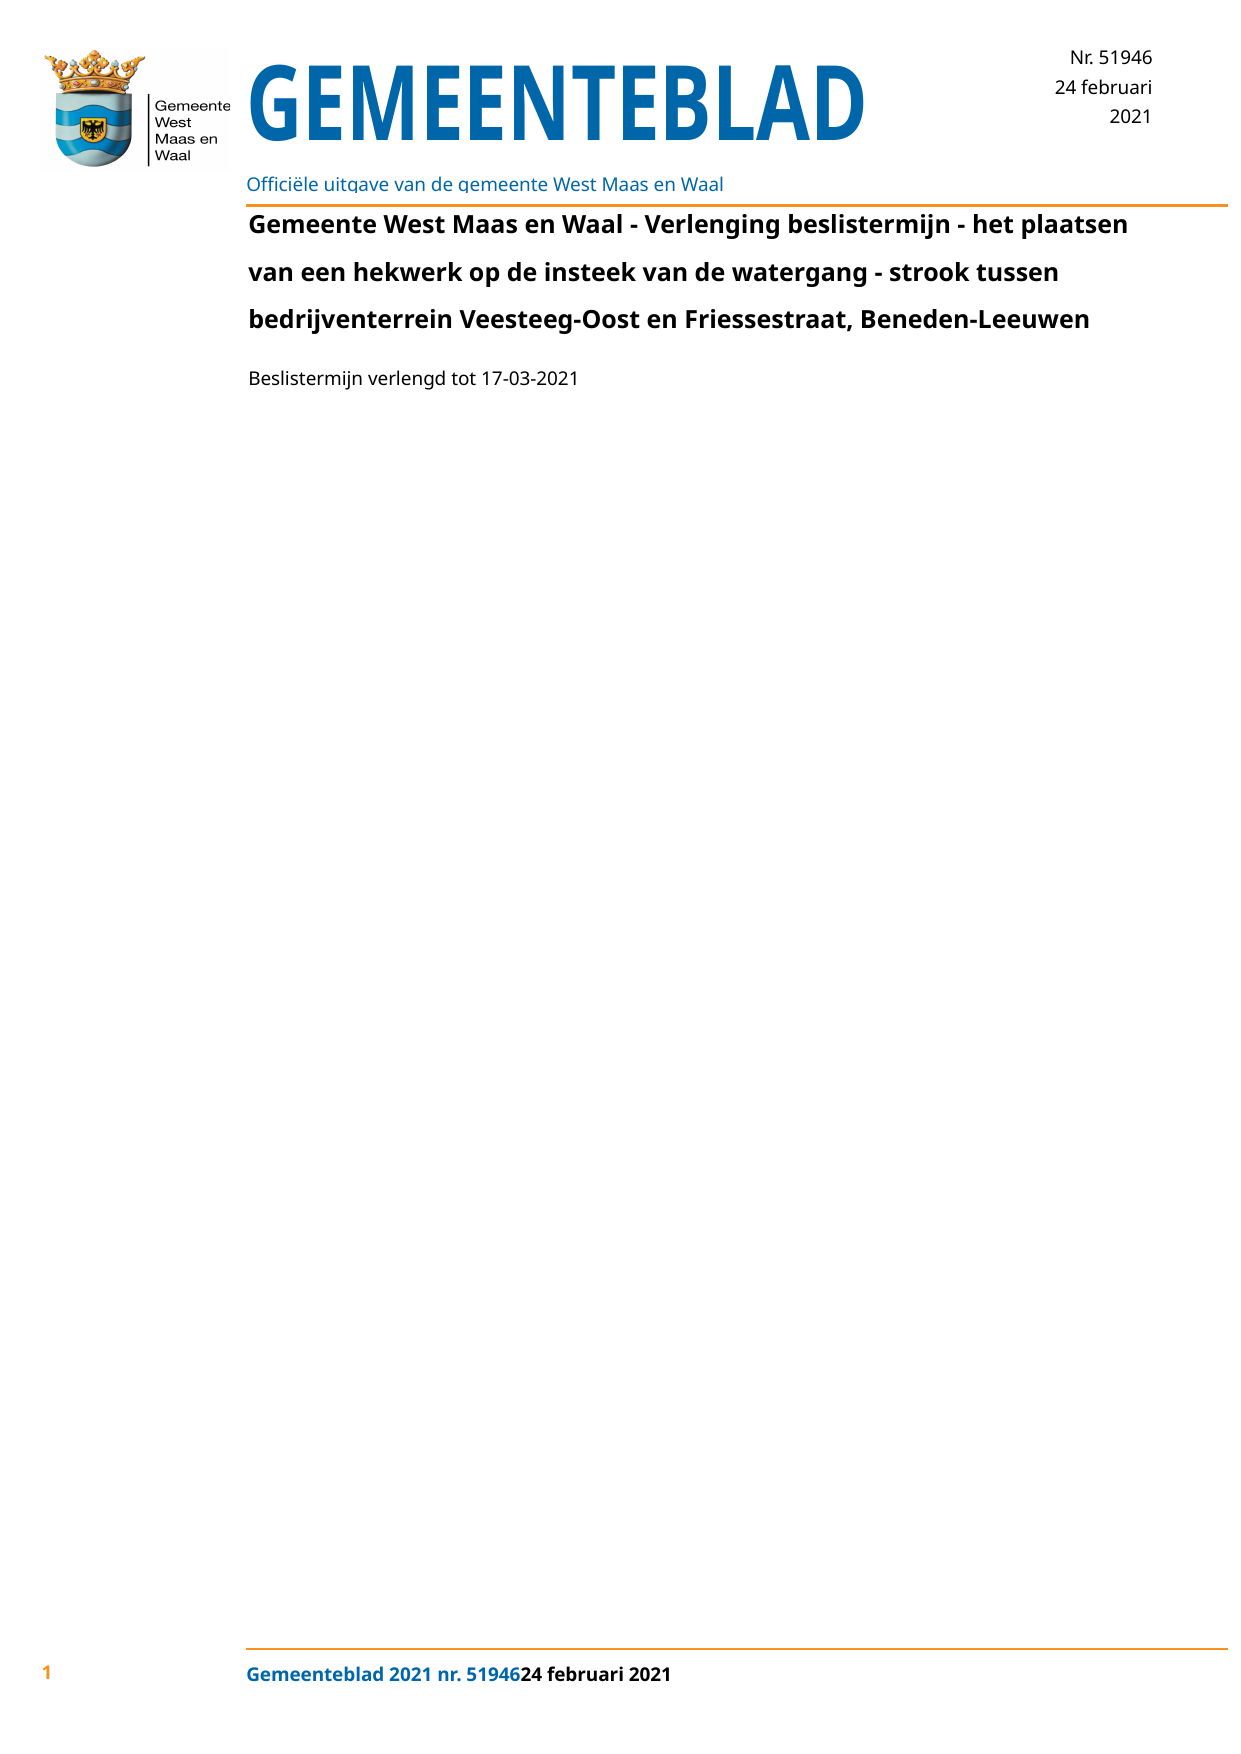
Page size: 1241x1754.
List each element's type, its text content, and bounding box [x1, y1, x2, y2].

picture [41, 47, 231, 172]
text Beslistermijn verlengd tot 17-03-2021 [248, 366, 1152, 391]
text Gemeente West Maas en Waal - Verlenging beslistermijn - het plaatsen van een hekwerk op de insteek van de watergang - strook tussen bedrijventerrein Veesteeg-Oost en Friessestraat, Beneden-Leeuwen [248, 207, 1152, 336]
